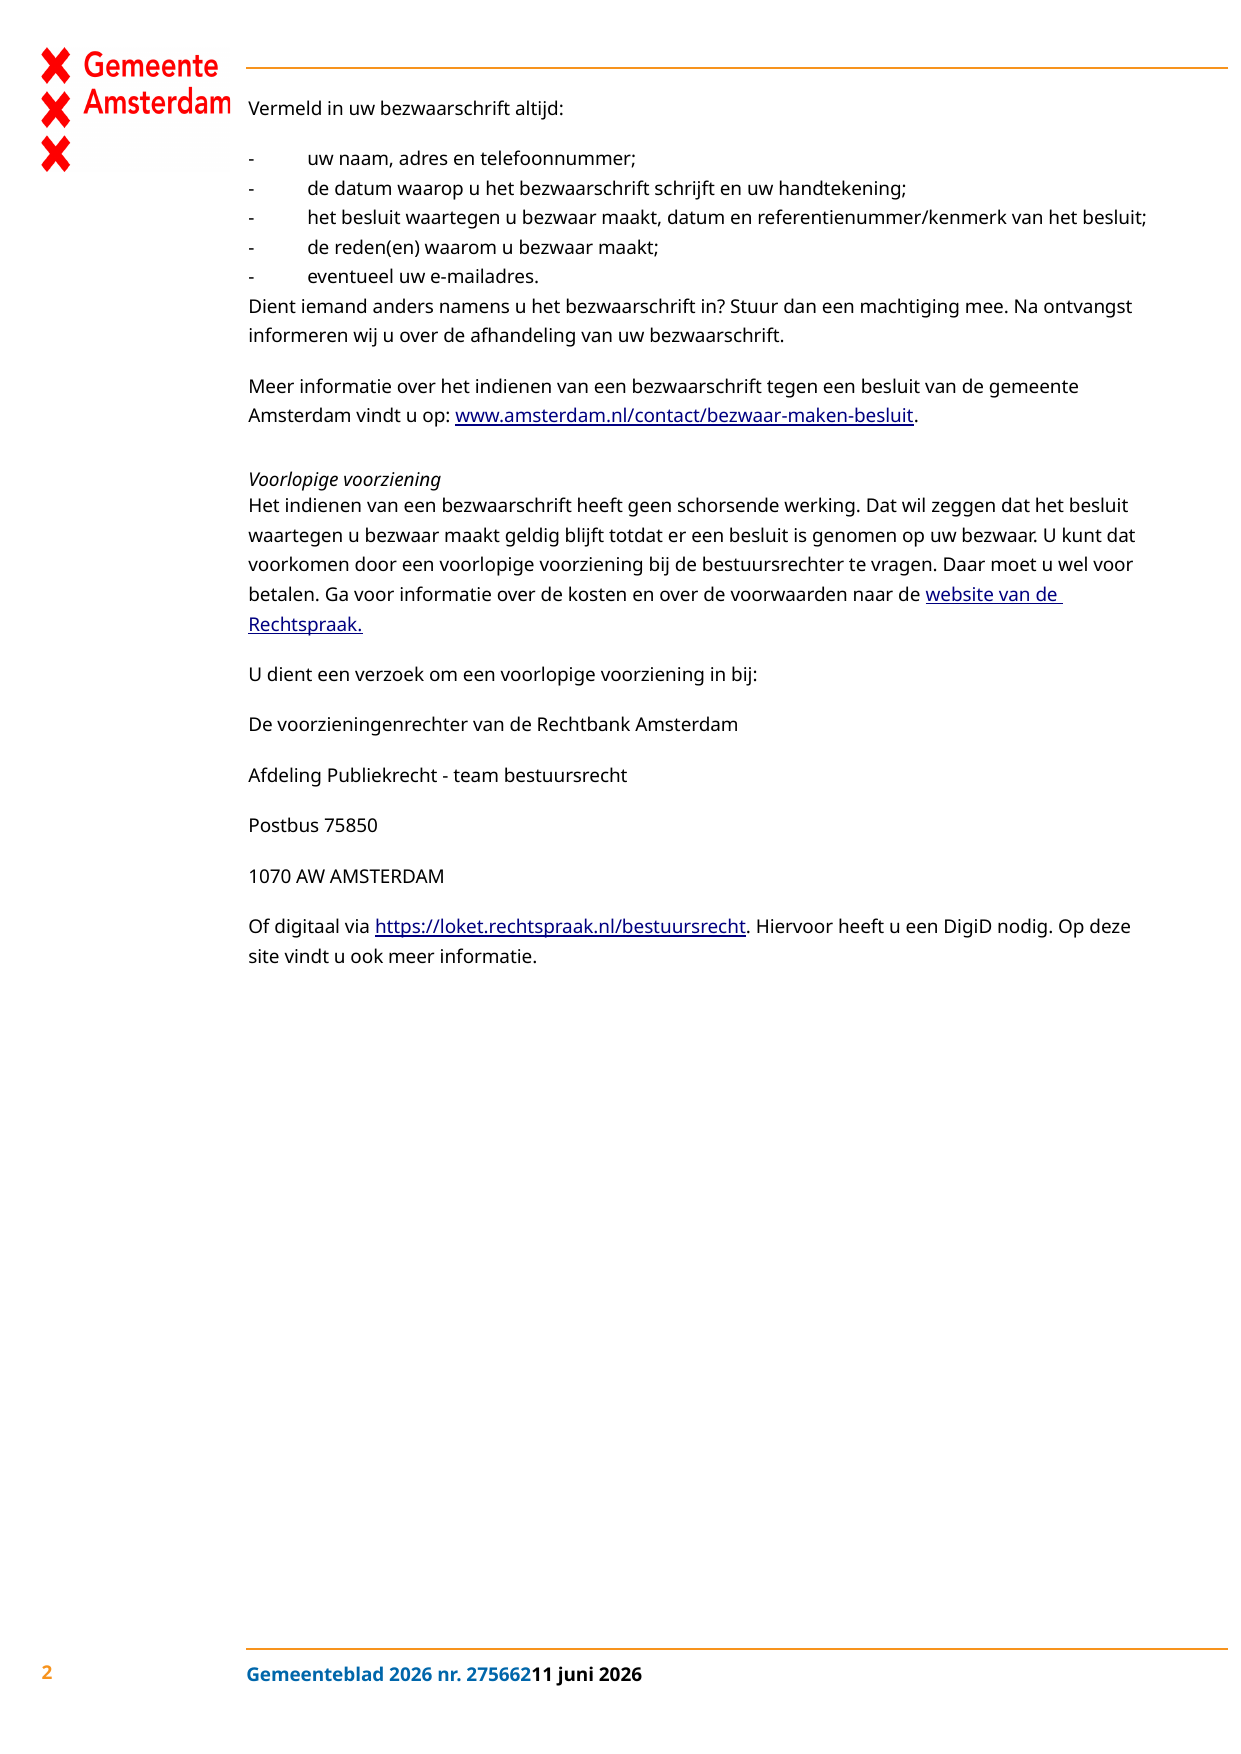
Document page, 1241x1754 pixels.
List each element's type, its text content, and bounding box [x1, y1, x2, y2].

list de datum waarop u het bezwaarschrift schrijft en uw handtekening; [248, 175, 1152, 201]
text Meer informatie over het indienen van een bezwaarschrift tegen een besluit van de gemeente Amsterdam vindt u op: www.amsterdam.nl/contact/bezwaar-maken-besluit. [248, 373, 1152, 428]
list uw naam, adres en telefoonnummer; [248, 145, 1152, 171]
text Afdeling Publiekrecht - team bestuursrecht [248, 762, 1152, 788]
text 1070 AW AMSTERDAM [248, 863, 1152, 888]
text U dient een verzoek om een voorlopige voorziening in bij: [248, 661, 1152, 687]
text De voorzieningenrechter van de Rechtbank Amsterdam [248, 712, 1152, 737]
text Voorlopige voorziening [248, 467, 1152, 492]
text Postbus 75850 [248, 812, 1152, 838]
text Of digitaal via https://loket.rechtspraak.nl/bestuursrecht. Hiervoor heeft u een DigiD nodig. Op deze site vindt u ook meer informatie. [248, 913, 1152, 968]
picture [41, 47, 231, 172]
list het besluit waartegen u bezwaar maakt, datum en referentienummer/kenmerk van het besluit; [248, 204, 1152, 230]
list eventueel uw e-mailadres. [248, 263, 1152, 289]
text Het indienen van een bezwaarschrift heeft geen schorsende werking. Dat wil zeggen dat het besluit waartegen u bezwaar maakt geldig blijft totdat er een besluit is genomen op uw bezwaar. U kunt dat voorkomen door een voorlopige voorziening bij de bestuursrechter te vragen. Daar moet u wel voor betalen. Ga voor informatie over de kosten en over de voorwaarden naar de website van de Rechtspraak. [248, 492, 1152, 636]
text Vermeld in uw bezwaarschrift altijd: [248, 95, 1152, 121]
list de reden(en) waarom u bezwaar maakt; [248, 234, 1152, 260]
text Dient iemand anders namens u het bezwaarschrift in? Stuur dan een machtiging mee. Na ontvangst informeren wij u over de afhandeling van uw bezwaarschrift. [248, 293, 1152, 348]
